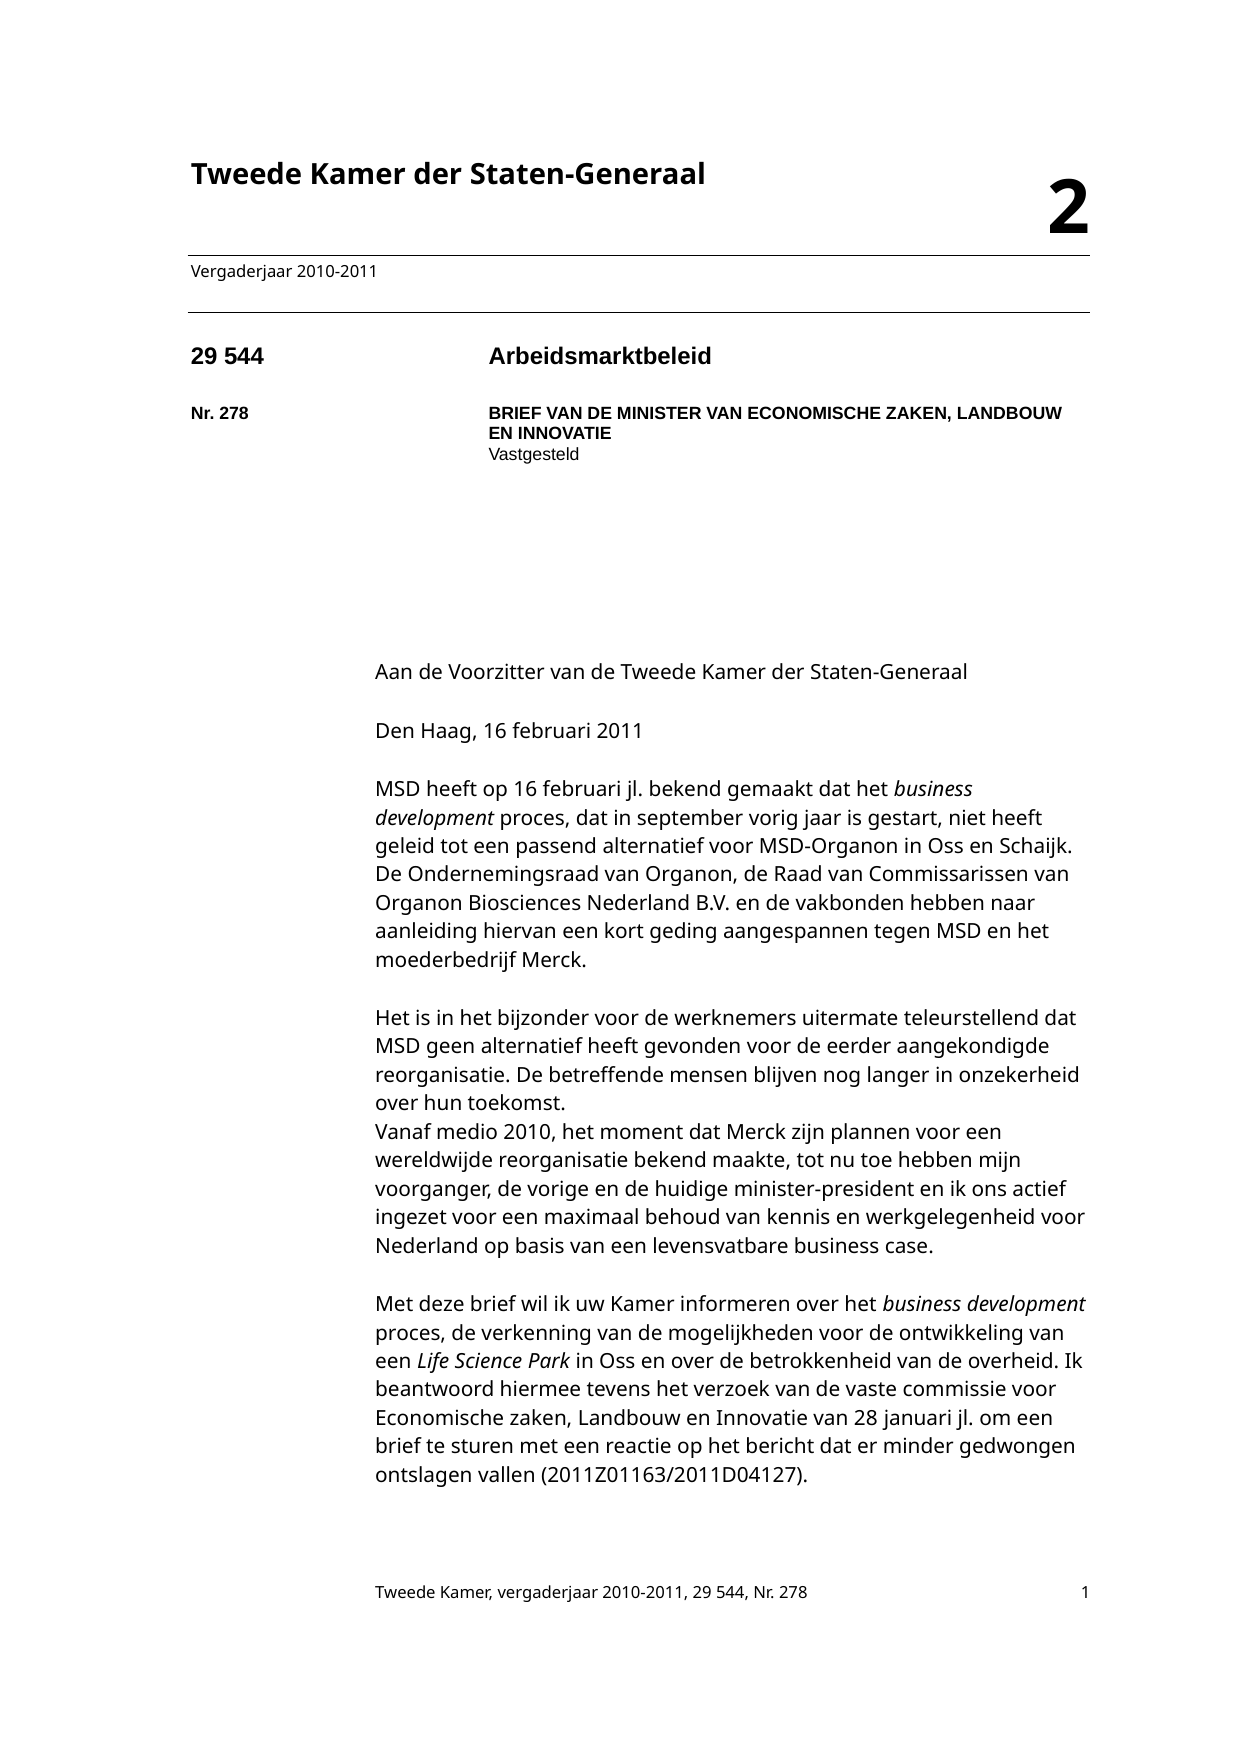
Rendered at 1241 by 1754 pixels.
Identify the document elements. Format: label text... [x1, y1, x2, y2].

text Aan de Voorzitter van de Tweede Kamer der Staten-Generaal [375, 657, 1090, 686]
text MSD heeft op 16 februari jl. bekend gemaakt dat het business development proces, dat in september vorig jaar is gestart, niet heeft geleid tot een passend alternatief voor MSD-Organon in Oss en Schaijk. De Ondernemingsraad van Organon, de Raad van Commissarissen van Organon Biosciences Nederland B.V. en de vakbonden hebben naar aanleiding hiervan een kort geding aangespannen tegen MSD en het moederbedrijf Merck. [375, 774, 1090, 973]
table_cell [188, 313, 485, 339]
table_cell Nr. 278 [188, 399, 485, 539]
table_header Tweede Kamer der Staten-Generaal [188, 150, 909, 255]
text Het is in het bijzonder voor de werknemers uitermate teleurstellend dat MSD geen alternatief heeft gevonden voor de eerder aangekondigde reorganisatie. De betreffende mensen blijven nog langer in onzekerheid over hun toekomst. [375, 1003, 1090, 1117]
text Vanaf medio 2010, het moment dat Merck zijn plannen voor een wereldwijde reorganisatie bekend maakte, tot nu toe hebben mijn voorganger, de vorige en de huidige minister-president en ik ons actief ingezet voor een maximaal behoud van kennis en werkgelegenheid voor Nederland op basis van een levensvatbare business case. [375, 1117, 1090, 1259]
table_cell [485, 256, 1090, 312]
table_cell Arbeidsmarktbeleid [485, 339, 1090, 399]
table_cell Vergaderjaar 2010-2011 [188, 256, 485, 312]
table_cell BRIEF VAN DE MINISTER VAN ECONOMISCHE ZAKEN, LANDBOUW EN INNOVATIE Vastgesteld [485, 399, 1090, 539]
text Met deze brief wil ik uw Kamer informeren over het business development proces, de verkenning van de mogelijkheden voor de ontwikkeling van een Life Science Park in Oss en over de betrokkenheid van de overheid. Ik beantwoord hiermee tevens het verzoek van de vaste commissie voor Economische zaken, Landbouw en Innovatie van 28 januari jl. om een brief te sturen met een reactie op het bericht dat er minder gedwongen ontslagen vallen (2011Z01163/2011D04127). [375, 1289, 1090, 1488]
text Den Haag, 16 februari 2011 [375, 716, 1090, 744]
table_header 2 [910, 150, 1090, 255]
table_cell 29 544 [188, 339, 485, 399]
table_cell [485, 313, 1090, 339]
